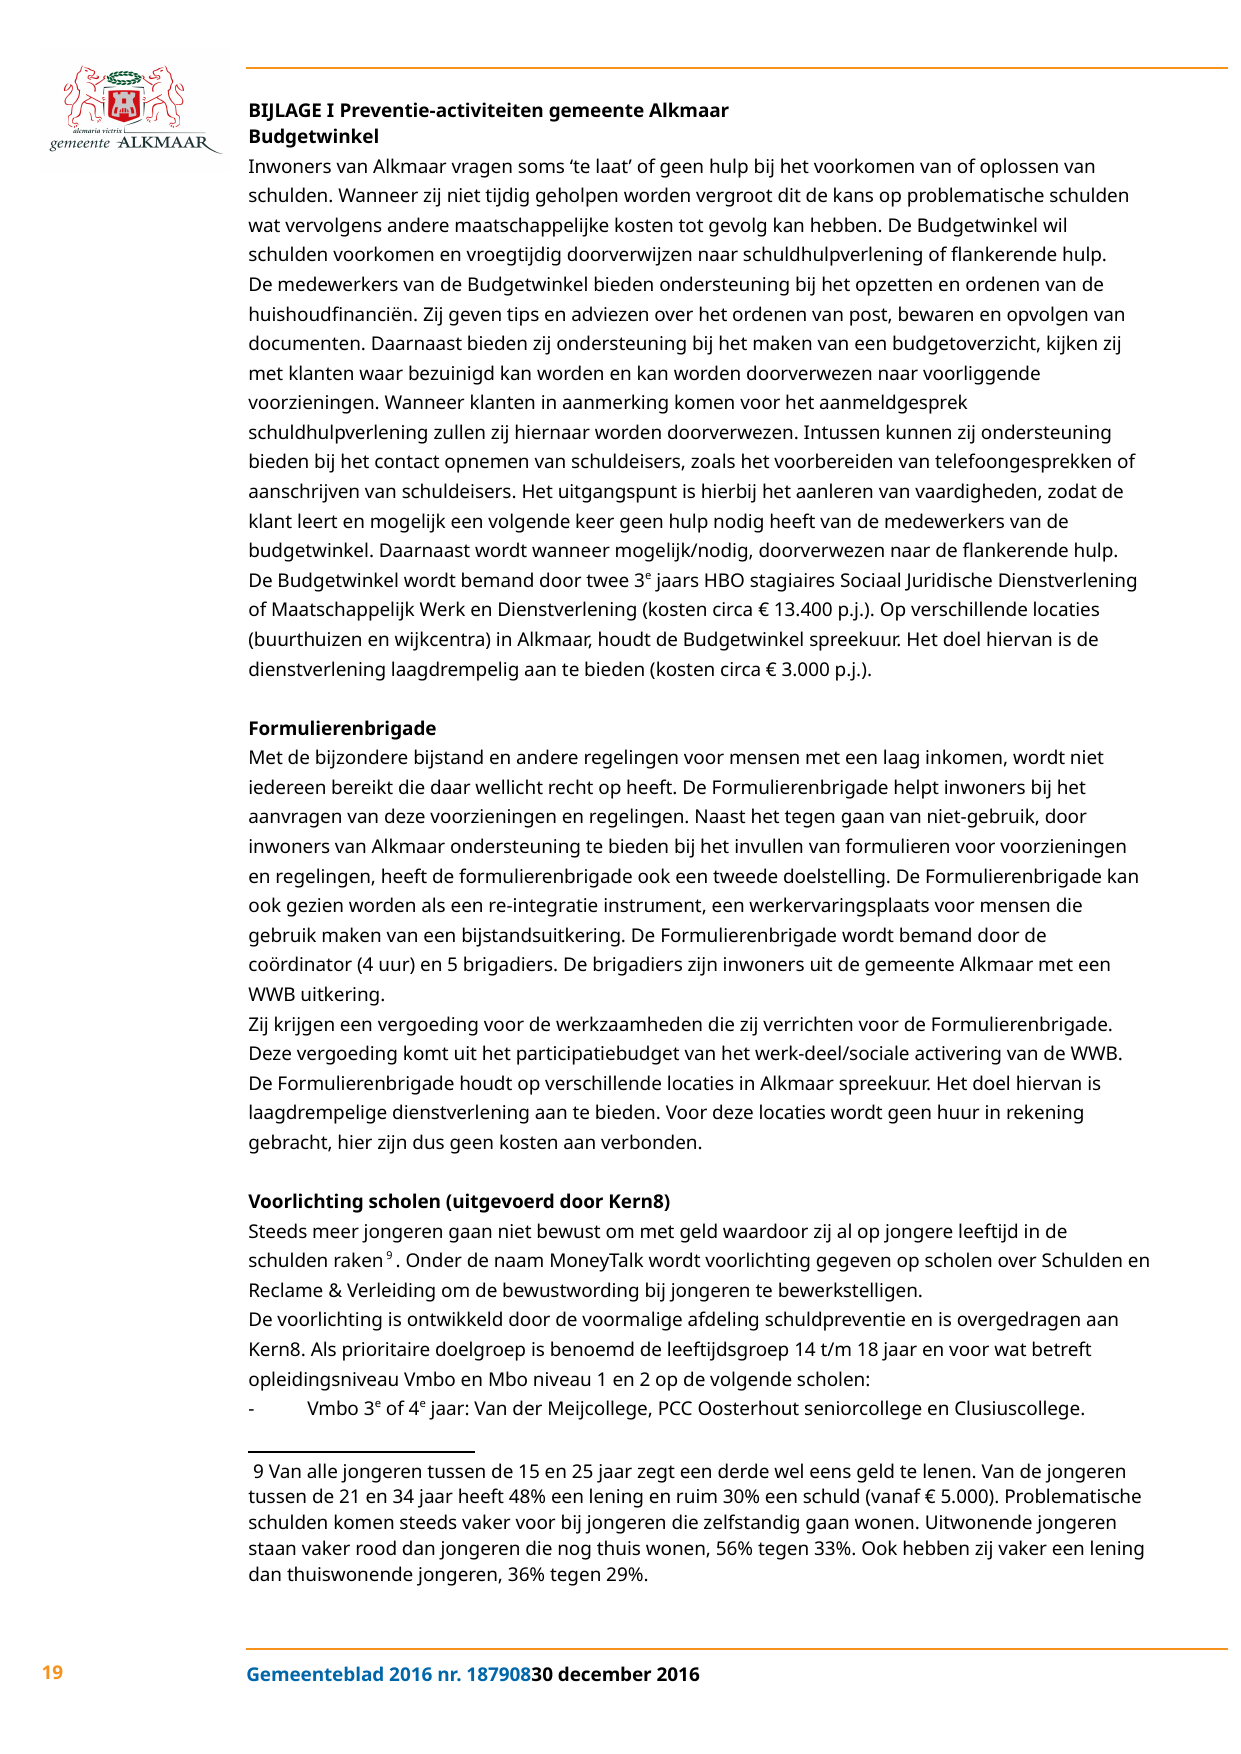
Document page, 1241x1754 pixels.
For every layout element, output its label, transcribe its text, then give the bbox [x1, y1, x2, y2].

text De Budgetwinkel wordt bemand door twee 3e jaars HBO stagiaires Sociaal Juridische Dienstverlening of Maatschappelijk Werk en Dienstverlening (kosten circa € 13.400 p.j.). Op verschillende locaties (buurthuizen en wijkcentra) in Alkmaar, houdt de Budgetwinkel spreekuur. Het doel hiervan is de dienstverlening laagdrempelig aan te bieden (kosten circa € 3.000 p.j.). [248, 567, 1152, 682]
text Van alle jongeren tussen de 15 en 25 jaar zegt een derde wel eens geld te lenen. Van de jongeren tussen de 21 en 34 jaar heeft 48% een lening en ruim 30% een schuld (vanaf € 5.000). Problematische schulden komen steeds vaker voor bij jongeren die zelfstandig gaan wonen. Uitwonende jongeren staan vaker rood dan jongeren die nog thuis wonen, 56% tegen 33%. Ook hebben zij vaker een lening dan thuiswonende jongeren, 36% tegen 29%. [248, 1458, 1152, 1586]
text Formulierenbrigade [248, 715, 1152, 741]
text De voorlichting is ontwikkeld door de voormalige afdeling schuldpreventie en is overgedragen aan Kern8. Als prioritaire doelgroep is benoemd de leeftijdsgroep 14 t/m 18 jaar en voor wat betreft opleidingsniveau Vmbo en Mbo niveau 1 en 2 op de volgende scholen: [248, 1307, 1152, 1392]
text Met de bijzondere bijstand en andere regelingen voor mensen met een laag inkomen, wordt niet iedereen bereikt die daar wellicht recht op heeft. De Formulierenbrigade helpt inwoners bij het aanvragen van deze voorzieningen en regelingen. Naast het tegen gaan van niet-gebruik, door inwoners van Alkmaar ondersteuning te bieden bij het invullen van formulieren voor voorzieningen en regelingen, heeft de formulierenbrigade ook een tweede doelstelling. De Formulierenbrigade kan ook gezien worden als een re-integratie instrument, een werkervaringsplaats voor mensen die gebruik maken van een bijstandsuitkering. De Formulierenbrigade wordt bemand door de coördinator (4 uur) en 5 brigadiers. De brigadiers zijn inwoners uit de gemeente Alkmaar met een WWB uitkering. [248, 744, 1152, 1007]
picture [41, 47, 231, 172]
text De Formulierenbrigade houdt op verschillende locaties in Alkmaar spreekuur. Het doel hiervan is laagdrempelige dienstverlening aan te bieden. Voor deze locaties wordt geen huur in rekening gebracht, hier zijn dus geen kosten aan verbonden. [248, 1070, 1152, 1155]
text Budgetwinkel [248, 123, 1152, 149]
text Zij krijgen een vergoeding voor de werkzaamheden die zij verrichten voor de Formulierenbrigade. Deze vergoeding komt uit het participatiebudget van het werk-deel/sociale activering van de WWB. [248, 1011, 1152, 1066]
text Steeds meer jongeren gaan niet bewust om met geld waardoor zij al op jongere leeftijd in de schulden raken. Onder de naam MoneyTalk wordt voorlichting gegeven op scholen over Schulden en Reclame & Verleiding om de bewustwording bij jongeren te bewerkstelligen. [248, 1218, 1152, 1303]
text BIJLAGE I Preventie-activiteiten gemeente Alkmaar [248, 95, 1152, 123]
text Voorlichting scholen (uitgevoerd door Kern8) [248, 1188, 1152, 1214]
text Inwoners van Alkmaar vragen soms ‘te laat’ of geen hulp bij het voorkomen van of oplossen van schulden. Wanneer zij niet tijdig geholpen worden vergroot dit de kans op problematische schulden wat vervolgens andere maatschappelijke kosten tot gevolg kan hebben. De Budgetwinkel wil schulden voorkomen en vroegtijdig doorverwijzen naar schuldhulpverlening of flankerende hulp. [248, 153, 1152, 267]
text De medewerkers van de Budgetwinkel bieden ondersteuning bij het opzetten en ordenen van de huishoudfinanciën. Zij geven tips en adviezen over het ordenen van post, bewaren en opvolgen van documenten. Daarnaast bieden zij ondersteuning bij het maken van een budgetoverzicht, kijken zij met klanten waar bezuinigd kan worden en kan worden doorverwezen naar voorliggende voorzieningen. Wanneer klanten in aanmerking komen voor het aanmeldgesprek schuldhulpverlening zullen zij hiernaar worden doorverwezen. Intussen kunnen zij ondersteuning bieden bij het contact opnemen van schuldeisers, zoals het voorbereiden van telefoongesprekken of aanschrijven van schuldeisers. Het uitgangspunt is hierbij het aanleren van vaardigheden, zodat de klant leert en mogelijk een volgende keer geen hulp nodig heeft van de medewerkers van de budgetwinkel. Daarnaast wordt wanneer mogelijk/nodig, doorverwezen naar de flankerende hulp. [248, 271, 1152, 563]
list Vmbo 3e of 4e jaar: Van der Meijcollege, PCC Oosterhout seniorcollege en Clusiuscollege. [248, 1395, 1152, 1421]
